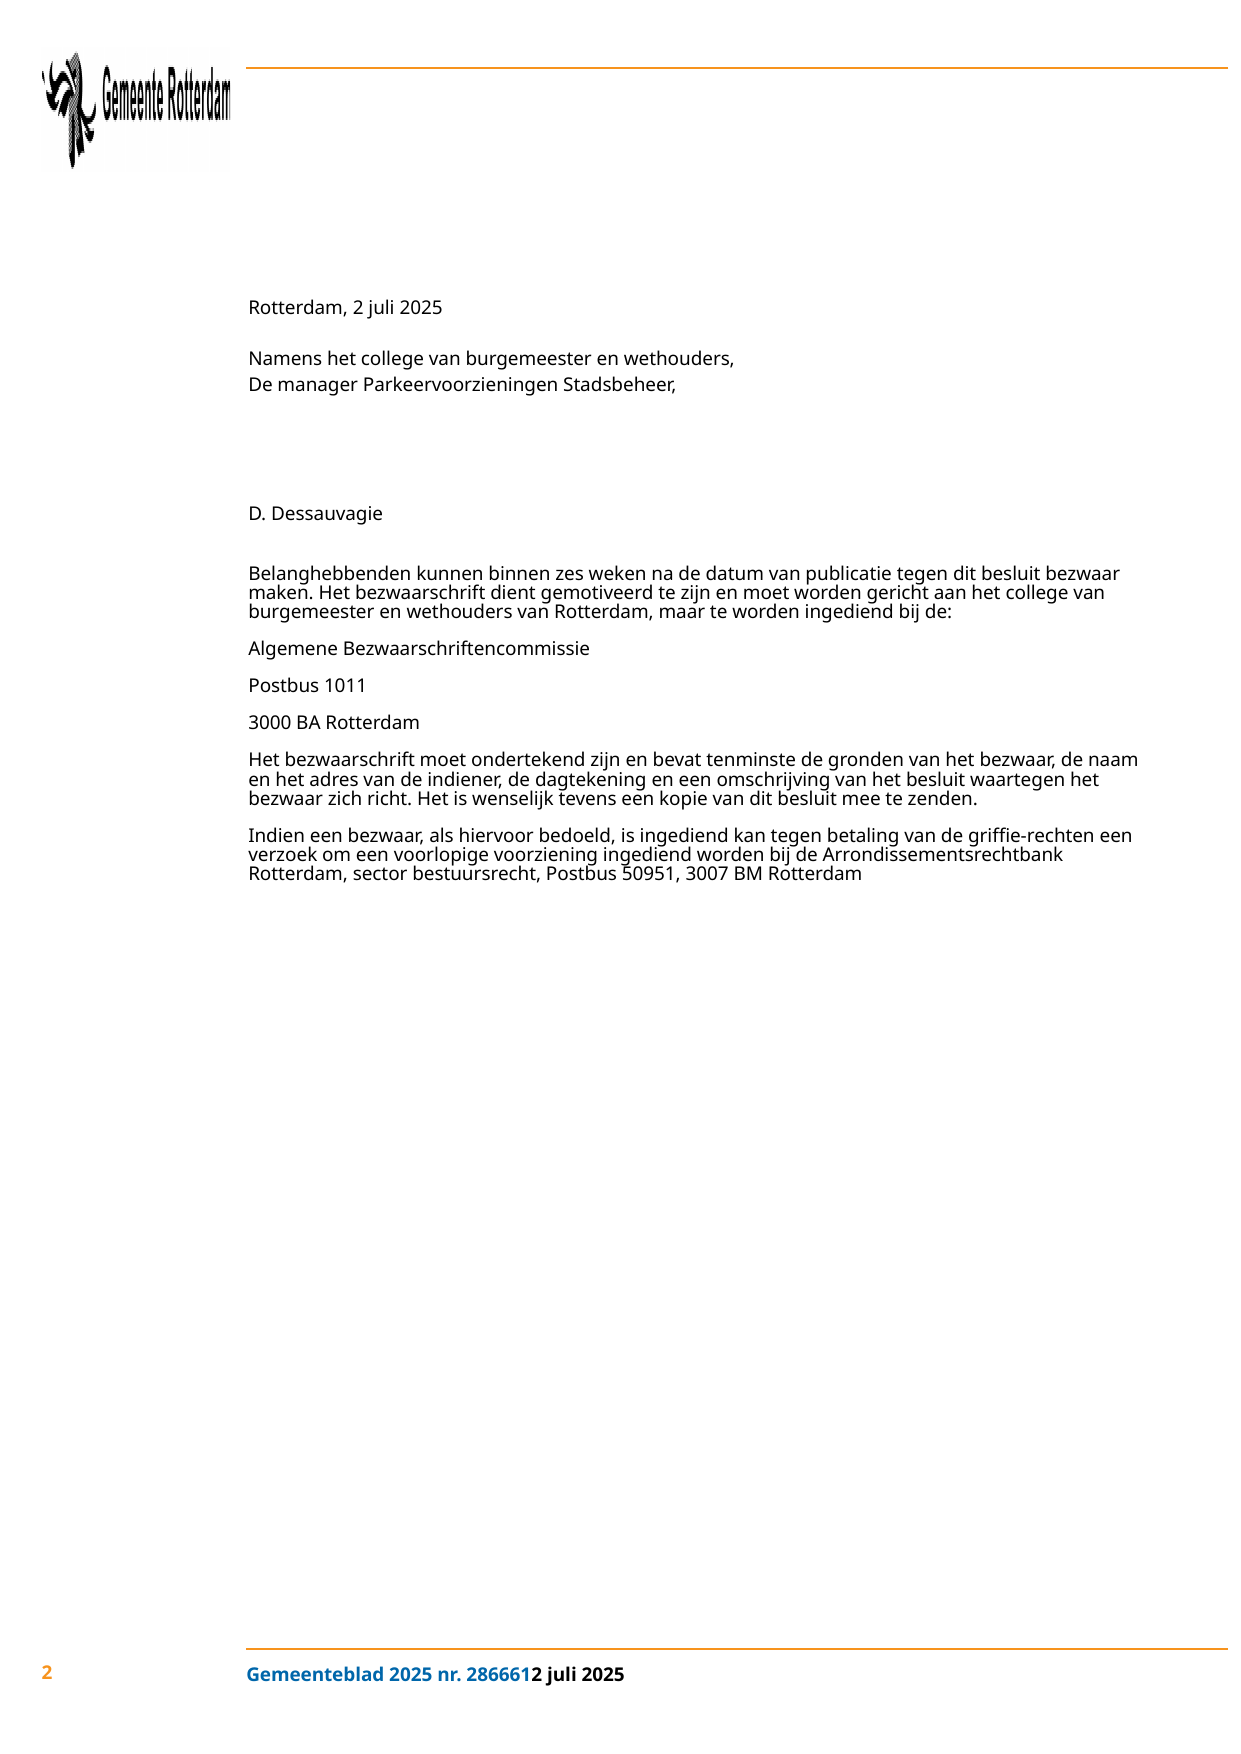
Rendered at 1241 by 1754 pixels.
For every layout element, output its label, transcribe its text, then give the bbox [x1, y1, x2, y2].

text Postbus 1011 [248, 677, 1152, 697]
text De manager Parkeervoorzieningen Stadsbeheer, [248, 371, 1152, 397]
text D. Dessauvagie [248, 500, 1152, 525]
text Het bezwaarschrift moet ondertekend zijn en bevat tenminste de gronden van het bezwaar, de naam en het adres van de indiener, de dagtekening en een omschrijving van het besluit waartegen het bezwaar zich richt. Het is wenselijk tevens een kopie van dit besluit mee te zenden. [248, 751, 1152, 809]
picture [41, 47, 231, 172]
text Algemene Bezwaarschriftencommissie [248, 640, 1152, 659]
text 3000 BA Rotterdam [248, 714, 1152, 733]
text Rotterdam, 2 juli 2025 [248, 294, 1152, 319]
text Indien een bezwaar, als hiervoor bedoeld, is ingediend kan tegen betaling van de griffie-rechten een verzoek om een voorlopige voorziening ingediend worden bij de Arrondissementsrechtbank Rotterdam, sector bestuursrecht, Postbus 50951, 3007 BM Rotterdam [248, 827, 1152, 884]
text Namens het college van burgemeester en wethouders, [248, 345, 1152, 371]
text Belanghebbenden kunnen binnen zes weken na de datum van publicatie tegen dit besluit bezwaar maken. Het bezwaarschrift dient gemotiveerd te zijn en moet worden gericht aan het college van burgemeester en wethouders van Rotterdam, maar te worden ingediend bij de: [248, 565, 1152, 623]
